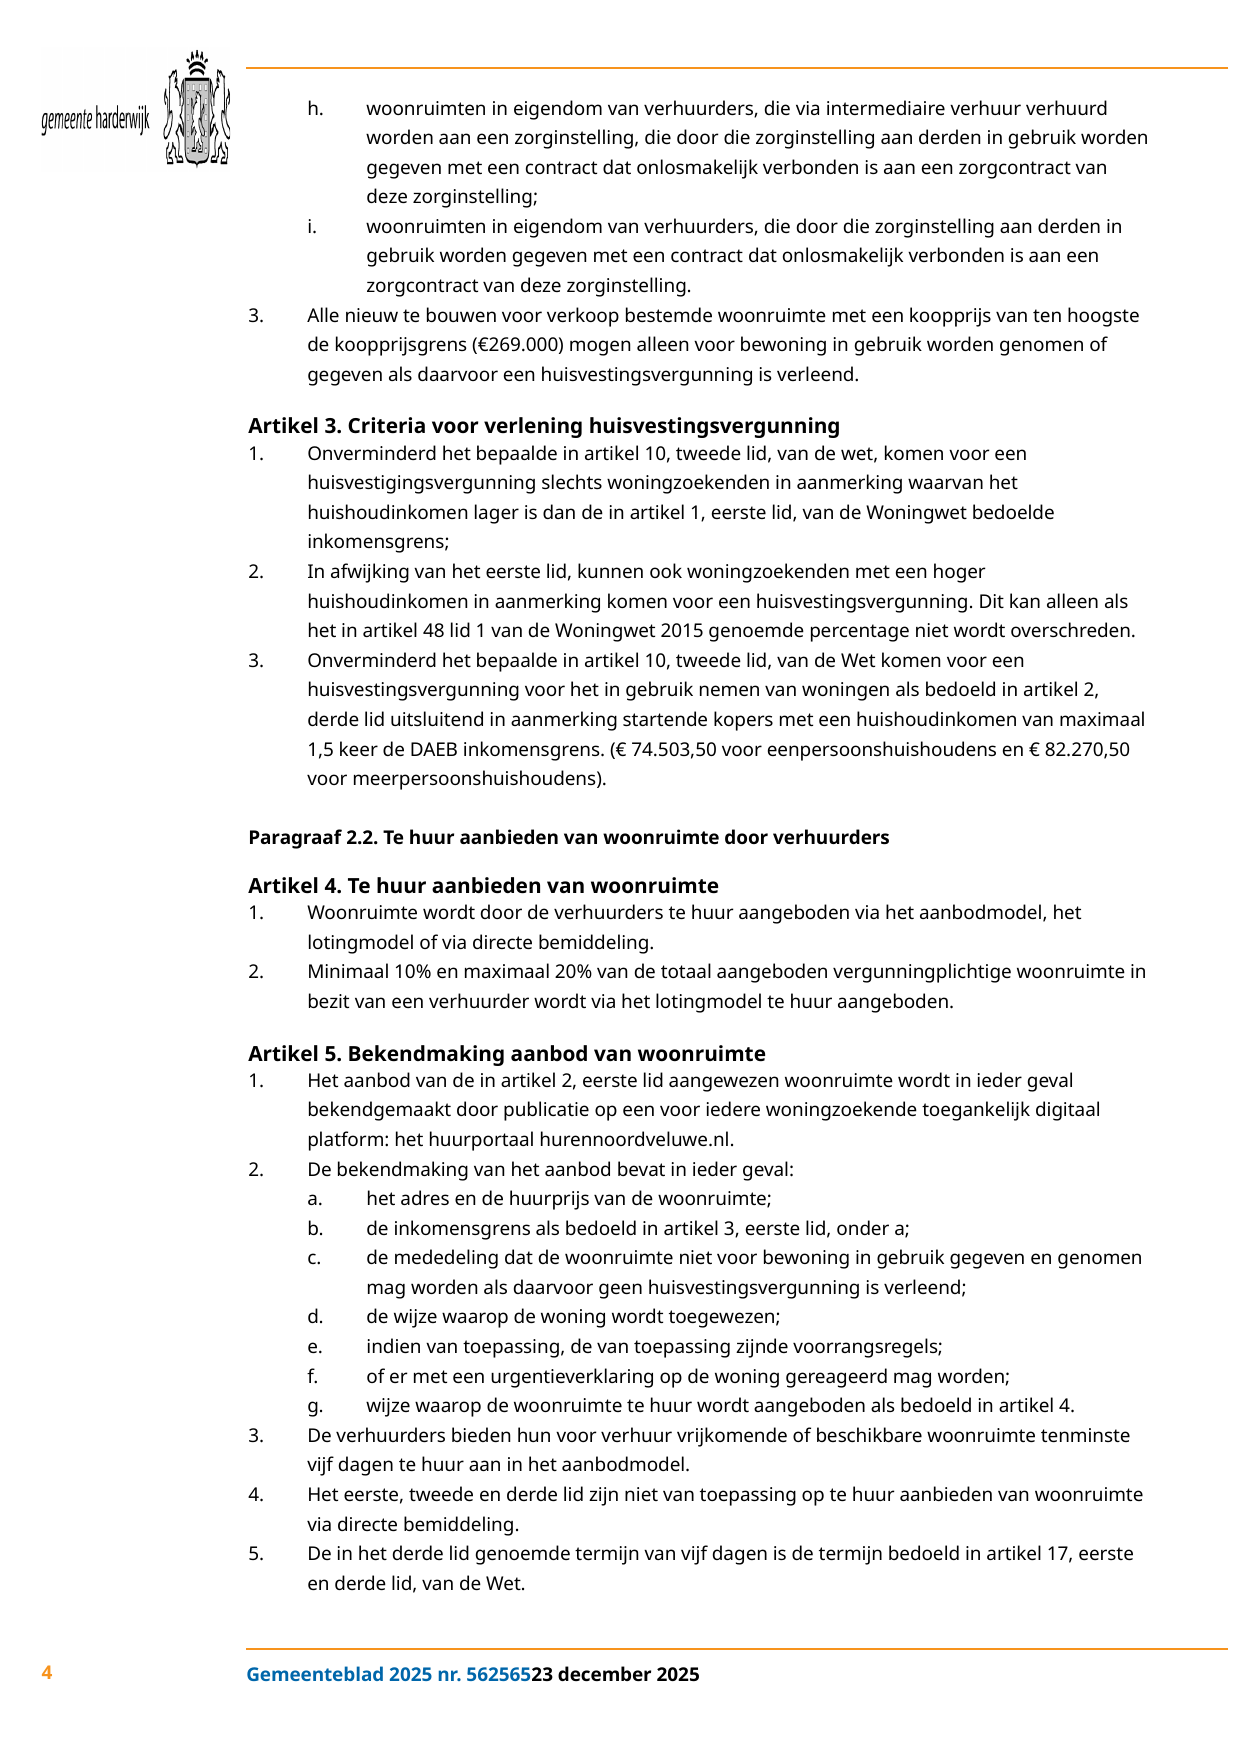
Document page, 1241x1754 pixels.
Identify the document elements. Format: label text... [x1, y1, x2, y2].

list In afwijking van het eerste lid, kunnen ook woningzoekenden met een hoger huishoudinkomen in aanmerking komen voor een huisvestingsvergunning. Dit kan alleen als het in artikel 48 lid 1 van de Woningwet 2015 genoemde percentage niet wordt overschreden. [248, 558, 1152, 643]
list de mededeling dat de woonruimte niet voor bewoning in gebruik gegeven en genomen mag worden als daarvoor geen huisvestingsvergunning is verleend; [307, 1244, 1152, 1300]
list het adres en de huurprijs van de woonruimte; [307, 1185, 1152, 1211]
text Artikel 4. Te huur aanbieden van woonruimte [248, 871, 1152, 899]
list of er met een urgentieverklaring op de woning gereageerd mag worden; [307, 1363, 1152, 1389]
list Alle nieuw te bouwen voor verkoop bestemde woonruimte met een koopprijs van ten hoogste de koopprijsgrens (€269.000) mogen alleen voor bewoning in gebruik worden genomen of gegeven als daarvoor een huisvestingsvergunning is verleend. [248, 302, 1152, 387]
list De verhuurders bieden hun voor verhuur vrijkomende of beschikbare woonruimte tenminste vijf dagen te huur aan in het aanbodmodel. [248, 1422, 1152, 1477]
list wijze waarop de woonruimte te huur wordt aangeboden als bedoeld in artikel 4. [307, 1392, 1152, 1418]
text Artikel 3. Criteria voor verlening huisvestingsvergunning [248, 411, 1152, 440]
list Woonruimte wordt door de verhuurders te huur aangeboden via het aanbodmodel, het lotingmodel of via directe bemiddeling. [248, 899, 1152, 955]
list Onverminderd het bepaalde in artikel 10, tweede lid, van de wet, komen voor een huisvestigingsvergunning slechts woningzoekenden in aanmerking waarvan het huishoudinkomen lager is dan de in artikel 1, eerste lid, van de Woningwet bedoelde inkomensgrens; [248, 440, 1152, 554]
list indien van toepassing, de van toepassing zijnde voorrangsregels; [307, 1333, 1152, 1359]
list De bekendmaking van het aanbod bevat in ieder geval: [248, 1156, 1152, 1182]
list Het aanbod van de in artikel 2, eerste lid aangewezen woonruimte wordt in ieder geval bekendgemaakt door publicatie op een voor iedere woningzoekende toegankelijk digitaal platform: het huurportaal hurennoordveluwe.nl. [248, 1067, 1152, 1152]
list woonruimten in eigendom van verhuurders, die via intermediaire verhuur verhuurd worden aan een zorginstelling, die door die zorginstelling aan derden in gebruik worden gegeven met een contract dat onlosmakelijk verbonden is aan een zorgcontract van deze zorginstelling; [307, 95, 1152, 209]
list De in het derde lid genoemde termijn van vijf dagen is de termijn bedoeld in artikel 17, eerste en derde lid, van de Wet. [248, 1540, 1152, 1596]
list Het eerste, tweede en derde lid zijn niet van toepassing op te huur aanbieden van woonruimte via directe bemiddeling. [248, 1481, 1152, 1537]
list de inkomensgrens als bedoeld in artikel 3, eerste lid, onder a; [307, 1215, 1152, 1241]
list woonruimten in eigendom van verhuurders, die door die zorginstelling aan derden in gebruik worden gegeven met een contract dat onlosmakelijk verbonden is aan een zorgcontract van deze zorginstelling. [307, 213, 1152, 298]
list de wijze waarop de woning wordt toegewezen; [307, 1304, 1152, 1329]
picture [41, 47, 231, 172]
text Paragraaf 2.2. Te huur aanbieden van woonruimte door verhuurders [248, 824, 1152, 850]
list Onverminderd het bepaalde in artikel 10, tweede lid, van de Wet komen voor een huisvestingsvergunning voor het in gebruik nemen van woningen als bedoeld in artikel 2, derde lid uitsluitend in aanmerking startende kopers met een huishoudinkomen van maximaal 1,5 keer de DAEB inkomensgrens. (€ 74.503,50 voor eenpersoonshuishoudens en € 82.270,50 voor meerpersoonshuishoudens). [248, 647, 1152, 791]
list Minimaal 10% en maximaal 20% van de totaal aangeboden vergunningplichtige woonruimte in bezit van een verhuurder wordt via het lotingmodel te huur aangeboden. [248, 959, 1152, 1014]
text Artikel 5. Bekendmaking aanbod van woonruimte [248, 1039, 1152, 1067]
